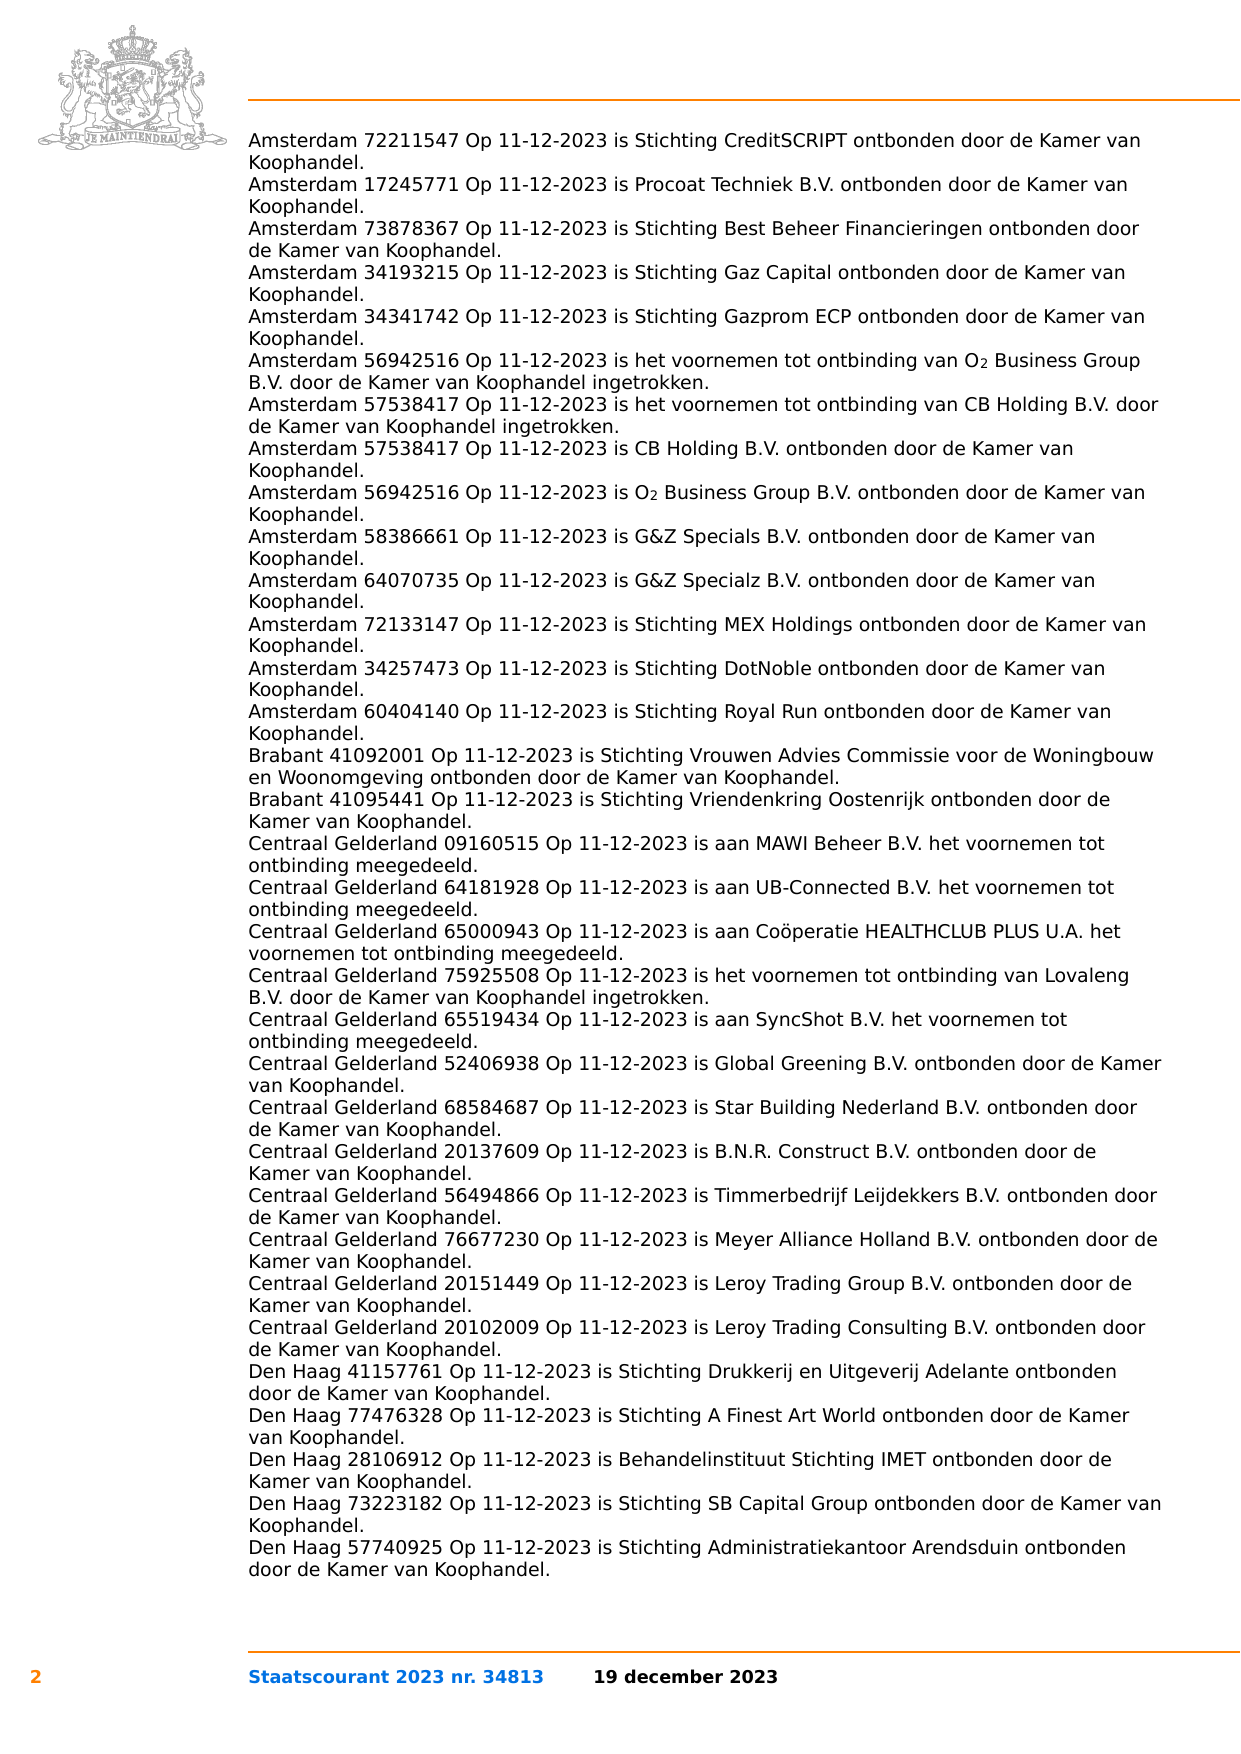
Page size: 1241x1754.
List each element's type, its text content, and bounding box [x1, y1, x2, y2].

text Centraal Gelderland 65000943 Op 11-12-2023 is aan Coöperatie HEALTHCLUB PLUS U.A. het voornemen tot ontbinding meegedeeld. [248, 921, 1163, 965]
text Centraal Gelderland 68584687 Op 11-12-2023 is Star Building Nederland B.V. ontbonden door de Kamer van Koophandel. [248, 1097, 1163, 1141]
text Amsterdam 64070735 Op 11-12-2023 is G&Z Specialz B.V. ontbonden door de Kamer van Koophandel. [248, 569, 1163, 613]
text Centraal Gelderland 75925508 Op 11-12-2023 is het voornemen tot ontbinding van Lovaleng B.V. door de Kamer van Koophandel ingetrokken. [248, 965, 1163, 1009]
text Centraal Gelderland 65519434 Op 11-12-2023 is aan SyncShot B.V. het voornemen tot ontbinding meegedeeld. [248, 1009, 1163, 1053]
text Centraal Gelderland 20137609 Op 11-12-2023 is B.N.R. Construct B.V. ontbonden door de Kamer van Koophandel. [248, 1141, 1163, 1185]
text Amsterdam 57538417 Op 11-12-2023 is CB Holding B.V. ontbonden door de Kamer van Koophandel. [248, 438, 1163, 482]
text Centraal Gelderland 20151449 Op 11-12-2023 is Leroy Trading Group B.V. ontbonden door de Kamer van Koophandel. [248, 1273, 1163, 1317]
text Amsterdam 56942516 Op 11-12-2023 is O2 Business Group B.V. ontbonden door de Kamer van Koophandel. [248, 482, 1163, 526]
text Centraal Gelderland 76677230 Op 11-12-2023 is Meyer Alliance Holland B.V. ontbonden door de Kamer van Koophandel. [248, 1229, 1163, 1273]
text Centraal Gelderland 09160515 Op 11-12-2023 is aan MAWI Beheer B.V. het voornemen tot ontbinding meegedeeld. [248, 833, 1163, 877]
text Amsterdam 17245771 Op 11-12-2023 is Procoat Techniek B.V. ontbonden door de Kamer van Koophandel. [248, 174, 1163, 218]
text Amsterdam 58386661 Op 11-12-2023 is G&Z Specials B.V. ontbonden door de Kamer van Koophandel. [248, 526, 1163, 569]
text Den Haag 41157761 Op 11-12-2023 is Stichting Drukkerij en Uitgeverij Adelante ontbonden door de Kamer van Koophandel. [248, 1361, 1163, 1405]
text Centraal Gelderland 52406938 Op 11-12-2023 is Global Greening B.V. ontbonden door de Kamer van Koophandel. [248, 1053, 1163, 1097]
text Amsterdam 72133147 Op 11-12-2023 is Stichting MEX Holdings ontbonden door de Kamer van Koophandel. [248, 613, 1163, 657]
text Centraal Gelderland 56494866 Op 11-12-2023 is Timmerbedrijf Leijdekkers B.V. ontbonden door de Kamer van Koophandel. [248, 1185, 1163, 1229]
text Amsterdam 34257473 Op 11-12-2023 is Stichting DotNoble ontbonden door de Kamer van Koophandel. [248, 657, 1163, 701]
text Brabant 41095441 Op 11-12-2023 is Stichting Vriendenkring Oostenrijk ontbonden door de Kamer van Koophandel. [248, 789, 1163, 833]
text Amsterdam 56942516 Op 11-12-2023 is het voornemen tot ontbinding van O2 Business Group B.V. door de Kamer van Koophandel ingetrokken. [248, 350, 1163, 394]
text Amsterdam 60404140 Op 11-12-2023 is Stichting Royal Run ontbonden door de Kamer van Koophandel. [248, 701, 1163, 745]
text Den Haag 77476328 Op 11-12-2023 is Stichting A Finest Art World ontbonden door de Kamer van Koophandel. [248, 1405, 1163, 1449]
text Amsterdam 72211547 Op 11-12-2023 is Stichting CreditSCRIPT ontbonden door de Kamer van Koophandel. [248, 130, 1163, 174]
text Centraal Gelderland 20102009 Op 11-12-2023 is Leroy Trading Consulting B.V. ontbonden door de Kamer van Koophandel. [248, 1317, 1163, 1361]
text Amsterdam 57538417 Op 11-12-2023 is het voornemen tot ontbinding van CB Holding B.V. door de Kamer van Koophandel ingetrokken. [248, 394, 1163, 438]
text Den Haag 57740925 Op 11-12-2023 is Stichting Administratiekantoor Arendsduin ontbonden door de Kamer van Koophandel. [248, 1537, 1163, 1581]
text Amsterdam 34341742 Op 11-12-2023 is Stichting Gazprom ECP ontbonden door de Kamer van Koophandel. [248, 306, 1163, 350]
text Brabant 41092001 Op 11-12-2023 is Stichting Vrouwen Advies Commissie voor de Woningbouw en Woonomgeving ontbonden door de Kamer van Koophandel. [248, 745, 1163, 789]
text Amsterdam 34193215 Op 11-12-2023 is Stichting Gaz Capital ontbonden door de Kamer van Koophandel. [248, 262, 1163, 306]
text Den Haag 73223182 Op 11-12-2023 is Stichting SB Capital Group ontbonden door de Kamer van Koophandel. [248, 1493, 1163, 1537]
text Den Haag 28106912 Op 11-12-2023 is Behandelinstituut Stichting IMET ontbonden door de Kamer van Koophandel. [248, 1449, 1163, 1493]
text Amsterdam 73878367 Op 11-12-2023 is Stichting Best Beheer Financieringen ontbonden door de Kamer van Koophandel. [248, 218, 1163, 262]
text Centraal Gelderland 64181928 Op 11-12-2023 is aan UB-Connected B.V. het voornemen tot ontbinding meegedeeld. [248, 877, 1163, 921]
picture [38, 25, 227, 150]
